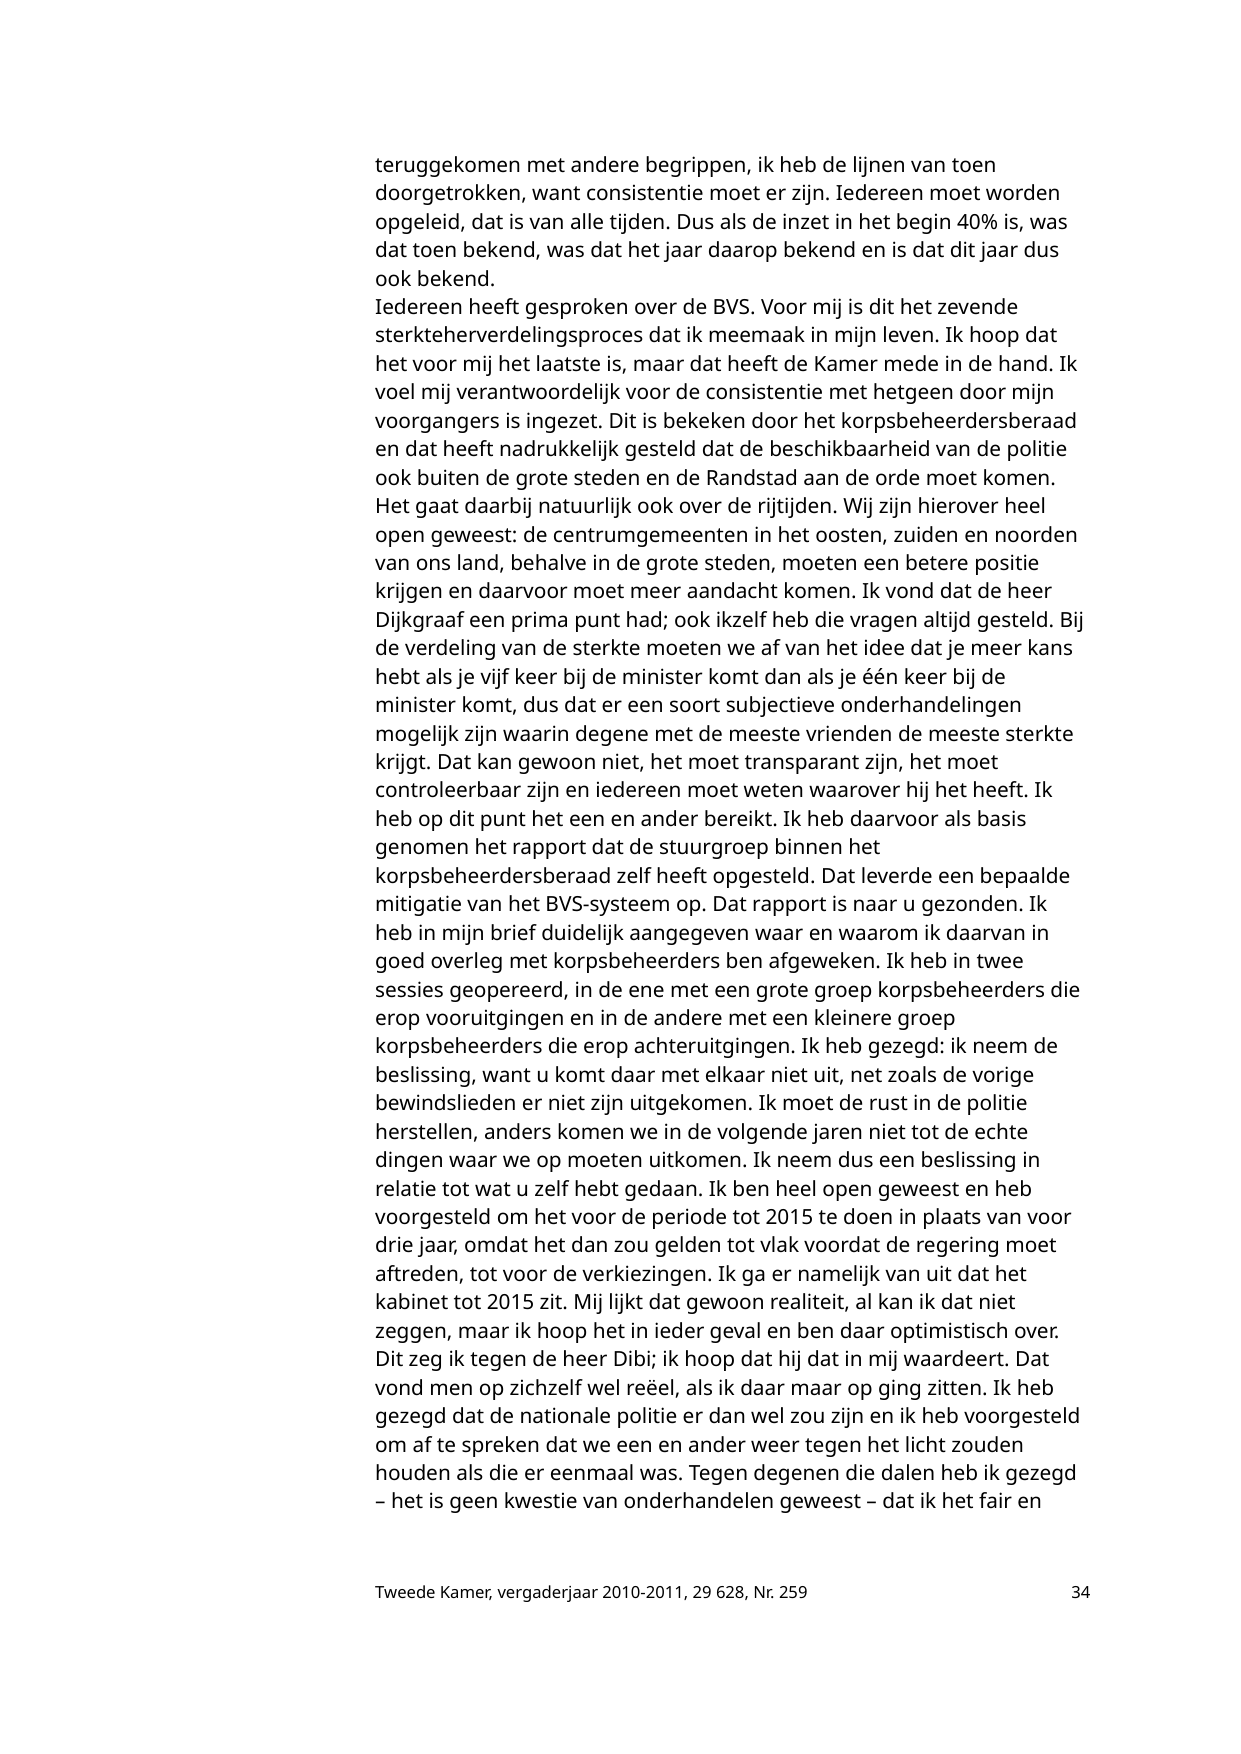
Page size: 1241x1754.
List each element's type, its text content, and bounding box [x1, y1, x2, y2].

text Iedereen heeft gesproken over de BVS. Voor mij is dit het zevende sterkteherverdelingsproces dat ik meemaak in mijn leven. Ik hoop dat het voor mij het laatste is, maar dat heeft de Kamer mede in de hand. Ik voel mij verantwoordelijk voor de consistentie met hetgeen door mijn voorgangers is ingezet. Dit is bekeken door het korpsbeheerdersberaad en dat heeft nadrukkelijk gesteld dat de beschikbaarheid van de politie ook buiten de grote steden en de Randstad aan de orde moet komen. Het gaat daarbij natuurlijk ook over de rijtijden. Wij zijn hierover heel open geweest: de centrumgemeenten in het oosten, zuiden en noorden van ons land, behalve in de grote steden, moeten een betere positie krijgen en daarvoor moet meer aandacht komen. Ik vond dat de heer Dijkgraaf een prima punt had; ook ikzelf heb die vragen altijd gesteld. Bij de verdeling van de sterkte moeten we af van het idee dat je meer kans hebt als je vijf keer bij de minister komt dan als je één keer bij de minister komt, dus dat er een soort subjectieve onderhandelingen mogelijk zijn waarin degene met de meeste vrienden de meeste sterkte krijgt. Dat kan gewoon niet, het moet transparant zijn, het moet controleerbaar zijn en iedereen moet weten waarover hij het heeft. Ik heb op dit punt het een en ander bereikt. Ik heb daarvoor als basis genomen het rapport dat de stuurgroep binnen het korpsbeheerdersberaad zelf heeft opgesteld. Dat leverde een bepaalde mitigatie van het BVS-systeem op. Dat rapport is naar u gezonden. Ik heb in mijn brief duidelijk aangegeven waar en waarom ik daarvan in goed overleg met korpsbeheerders ben afgeweken. Ik heb in twee sessies geopereerd, in de ene met een grote groep korpsbeheerders die erop vooruitgingen en in de andere met een kleinere groep korpsbeheerders die erop achteruitgingen. Ik heb gezegd: ik neem de beslissing, want u komt daar met elkaar niet uit, net zoals de vorige bewindslieden er niet zijn uitgekomen. Ik moet de rust in de politie herstellen, anders komen we in de volgende jaren niet tot de echte dingen waar we op moeten uitkomen. Ik neem dus een beslissing in relatie tot wat u zelf hebt gedaan. Ik ben heel open geweest en heb voorgesteld om het voor de periode tot 2015 te doen in plaats van voor drie jaar, omdat het dan zou gelden tot vlak voordat de regering moet aftreden, tot voor de verkiezingen. Ik ga er namelijk van uit dat het kabinet tot 2015 zit. Mij lijkt dat gewoon realiteit, al kan ik dat niet zeggen, maar ik hoop het in ieder geval en ben daar optimistisch over. Dit zeg ik tegen de heer Dibi; ik hoop dat hij dat in mij waardeert. Dat vond men op zichzelf wel reëel, als ik daar maar op ging zitten. Ik heb gezegd dat de nationale politie er dan wel zou zijn en ik heb voorgesteld om af te spreken dat we een en ander weer tegen het licht zouden houden als die er eenmaal was. Tegen degenen die dalen heb ik gezegd – het is geen kwestie van onderhandelen geweest – dat ik het fair en [375, 292, 1090, 1515]
text teruggekomen met andere begrippen, ik heb de lijnen van toen doorgetrokken, want consistentie moet er zijn. Iedereen moet worden opgeleid, dat is van alle tijden. Dus als de inzet in het begin 40% is, was dat toen bekend, was dat het jaar daarop bekend en is dat dit jaar dus ook bekend. [375, 150, 1090, 292]
